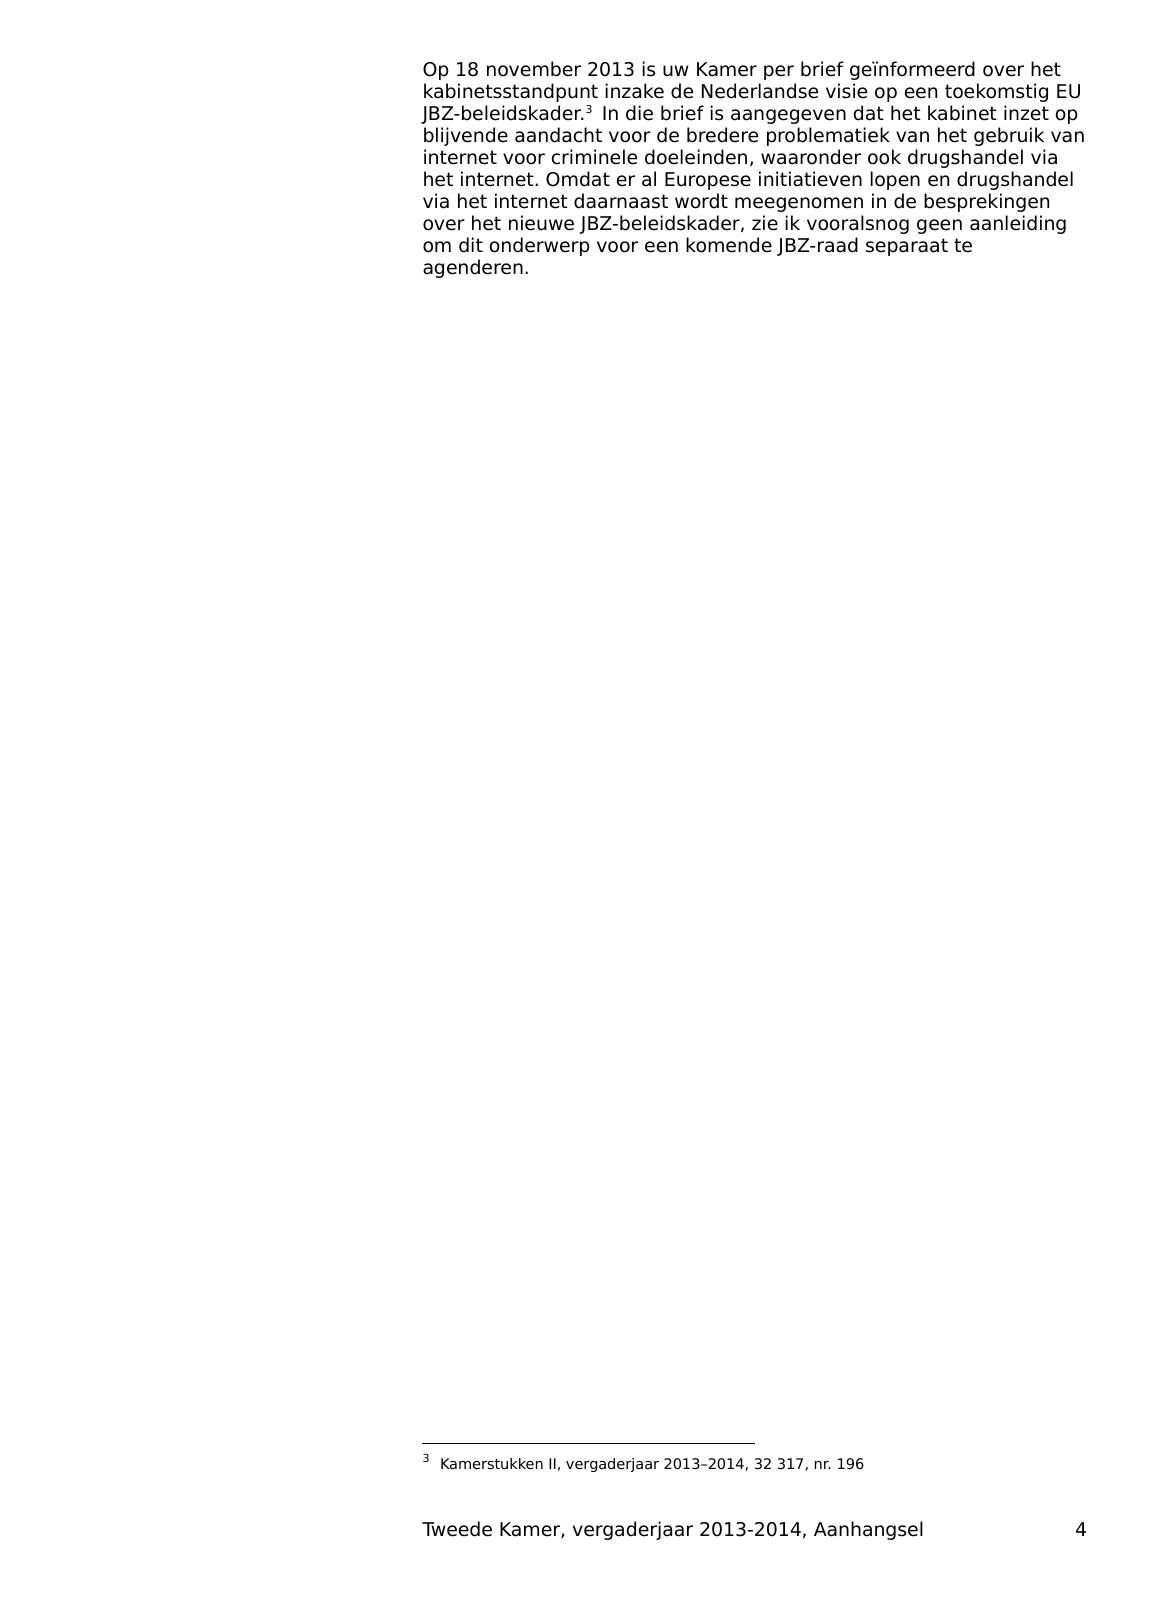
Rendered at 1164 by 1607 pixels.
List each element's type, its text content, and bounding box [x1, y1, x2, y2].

text Kamerstukken II, vergaderjaar 2013–2014, 32 317, nr. 196 [422, 1452, 1087, 1474]
text Op 18 november 2013 is uw Kamer per brief geïnformeerd over het kabinetsstandpunt inzake de Nederlandse visie op een toekomstig EU JBZ-beleidskader. In die brief is aangegeven dat het kabinet inzet op blijvende aandacht voor de bredere problematiek van het gebruik van internet voor criminele doeleinden, waaronder ook drugshandel via het internet. Omdat er al Europese initiatieven lopen en drugshandel via het internet daarnaast wordt meegenomen in de besprekingen over het nieuwe JBZ-beleidskader, zie ik vooralsnog geen aanleiding om dit onderwerp voor een komende JBZ-raad separaat te agenderen. [422, 59, 1087, 279]
